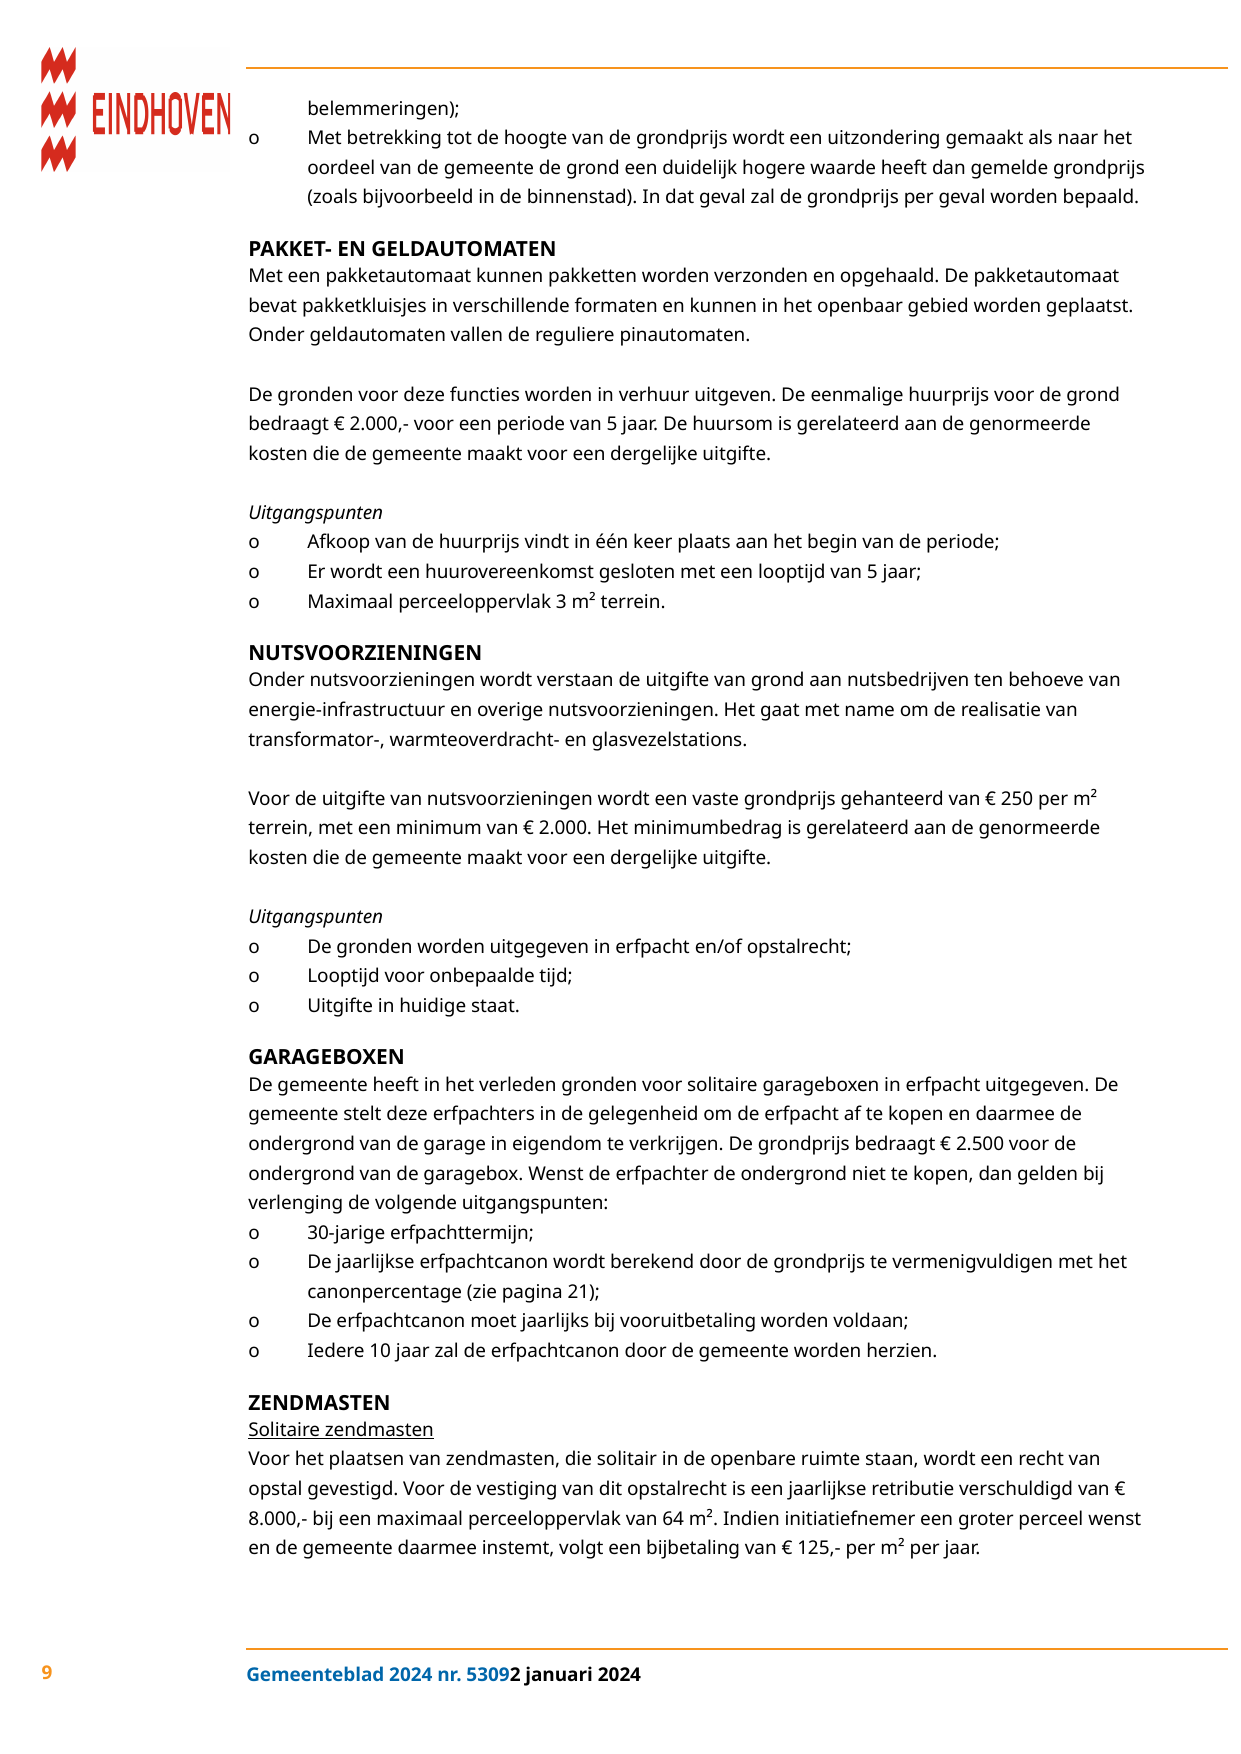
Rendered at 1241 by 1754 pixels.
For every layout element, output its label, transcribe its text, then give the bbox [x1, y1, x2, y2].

picture [41, 47, 231, 172]
list Afkoop van de huurprijs vindt in één keer plaats aan het begin van de periode; [248, 529, 1152, 554]
text Voor het plaatsen van zendmasten, die solitair in de openbare ruimte staan, wordt een recht van opstal gevestigd. Voor de vestiging van dit opstalrecht is een jaarlijkse retributie verschuldigd van € 8.000,- bij een maximaal perceeloppervlak van 64 m². Indien initiatiefnemer een groter perceel wenst en de gemeente daarmee instemt, volgt een bijbetaling van € 125,- per m² per jaar. [248, 1446, 1152, 1560]
list Looptijd voor onbepaalde tijd; [248, 962, 1152, 988]
text ZENDMASTEN [248, 1388, 1152, 1416]
text Met een pakketautomaat kunnen pakketten worden verzonden en opgehaald. De pakketautomaat bevat pakketkluisjes in verschillende formaten en kunnen in het openbaar gebied worden geplaatst. Onder geldautomaten vallen de reguliere pinautomaten. [248, 262, 1152, 347]
list Met betrekking tot de hoogte van de grondprijs wordt een uitzondering gemaakt als naar het oordeel van de gemeente de grond een duidelijk hogere waarde heeft dan gemelde grondprijs (zoals bijvoorbeeld in de binnenstad). In dat geval zal de grondprijs per geval worden bepaald. [248, 124, 1152, 209]
list Uitgifte in huidige staat. [248, 992, 1152, 1018]
text De gemeente heeft in het verleden gronden voor solitaire garageboxen in erfpacht uitgegeven. De gemeente stelt deze erfpachters in de gelegenheid om de erfpacht af te kopen en daarmee de ondergrond van de garage in eigendom te verkrijgen. De grondprijs bedraagt € 2.500 voor de ondergrond van de garagebox. Wenst de erfpachter de ondergrond niet te kopen, dan gelden bij verlenging de volgende uitgangspunten: [248, 1071, 1152, 1215]
text NUTSVOORZIENINGEN [248, 638, 1152, 667]
text De gronden voor deze functies worden in verhuur uitgeven. De eenmalige huurprijs voor de grond bedraagt € 2.000,- voor een periode van 5 jaar. De huursom is gerelateerd aan de genormeerde kosten die de gemeente maakt voor een dergelijke uitgifte. [248, 381, 1152, 466]
list Iedere 10 jaar zal de erfpachtcanon door de gemeente worden herzien. [248, 1337, 1152, 1363]
list Er wordt een huurovereenkomst gesloten met een looptijd van 5 jaar; [248, 558, 1152, 584]
text Voor de uitgifte van nutsvoorzieningen wordt een vaste grondprijs gehanteerd van € 250 per m² terrein, met een minimum van € 2.000. Het minimumbedrag is gerelateerd aan de genormeerde kosten die de gemeente maakt voor een dergelijke uitgifte. [248, 785, 1152, 870]
list Maximaal perceeloppervlak 3 m² terrein. [248, 588, 1152, 613]
text Solitaire zendmasten [248, 1416, 1152, 1442]
text PAKKET- EN GELDAUTOMATEN [248, 234, 1152, 262]
list De gronden worden uitgegeven in erfpacht en/of opstalrecht; [248, 933, 1152, 959]
text GARAGEBOXEN [248, 1042, 1152, 1071]
text Onder nutsvoorzieningen wordt verstaan de uitgifte van grond aan nutsbedrijven ten behoeve van energie-infrastructuur en overige nutsvoorzieningen. Het gaat met name om de realisatie van transformator-, warmteoverdracht- en glasvezelstations. [248, 667, 1152, 752]
list 30-jarige erfpachttermijn; [248, 1219, 1152, 1244]
list De jaarlijkse erfpachtcanon wordt berekend door de grondprijs te vermenigvuldigen met het canonpercentage (zie pagina 21); [248, 1248, 1152, 1304]
list belemmeringen); [248, 95, 1152, 121]
list De erfpachtcanon moet jaarlijks bij vooruitbetaling worden voldaan; [248, 1308, 1152, 1333]
text Uitgangspunten [248, 499, 1152, 525]
text Uitgangspunten [248, 903, 1152, 929]
